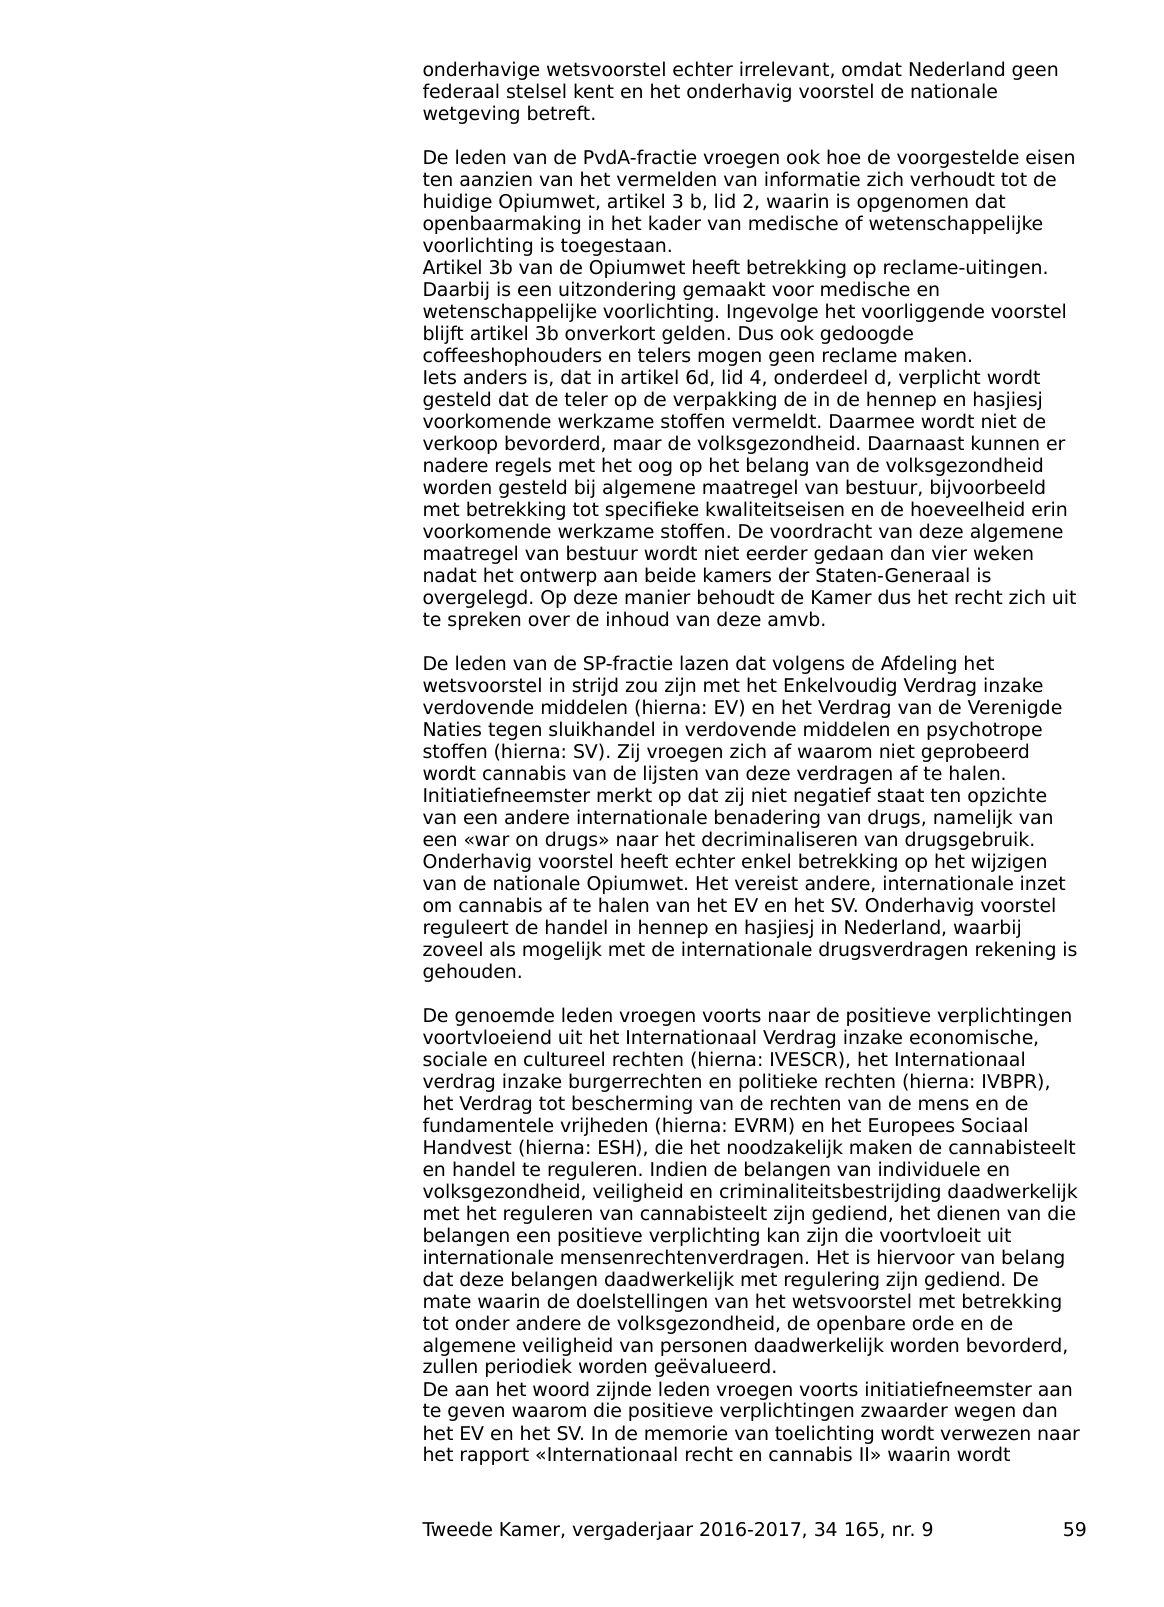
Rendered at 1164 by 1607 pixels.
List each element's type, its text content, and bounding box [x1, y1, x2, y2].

text De aan het woord zijnde leden vroegen voorts initiatiefneemster aan te geven waarom die positieve verplichtingen zwaarder wegen dan het EV en het SV. In de memorie van toelichting wordt verwezen naar het rapport «Internationaal recht en cannabis II» waarin wordt [422, 1378, 1087, 1466]
text De genoemde leden vroegen voorts naar de positieve verplichtingen voortvloeiend uit het Internationaal Verdrag inzake economische, sociale en cultureel rechten (hierna: IVESCR), het Internationaal verdrag inzake burgerrechten en politieke rechten (hierna: IVBPR), het Verdrag tot bescherming van de rechten van de mens en de fundamentele vrijheden (hierna: EVRM) en het Europees Sociaal Handvest (hierna: ESH), die het noodzakelijk maken de cannabisteelt en handel te reguleren. Indien de belangen van individuele en volksgezondheid, veiligheid en criminaliteitsbestrijding daadwerkelijk met het reguleren van cannabisteelt zijn gediend, het dienen van die belangen een positieve verplichting kan zijn die voortvloeit uit internationale mensenrechtenverdragen. Het is hiervoor van belang dat deze belangen daadwerkelijk met regulering zijn gediend. De mate waarin de doelstellingen van het wetsvoorstel met betrekking tot onder andere de volksgezondheid, de openbare orde en de algemene veiligheid van personen daadwerkelijk worden bevorderd, zullen periodiek worden geëvalueerd. [422, 1005, 1087, 1378]
text De leden van de PvdA-fractie vroegen ook hoe de voorgestelde eisen ten aanzien van het vermelden van informatie zich verhoudt tot de huidige Opiumwet, artikel 3 b, lid 2, waarin is opgenomen dat openbaarmaking in het kader van medische of wetenschappelijke voorlichting is toegestaan. [422, 147, 1087, 257]
text onderhavige wetsvoorstel echter irrelevant, omdat Nederland geen federaal stelsel kent en het onderhavig voorstel de nationale wetgeving betreft. [422, 59, 1087, 125]
text De leden van de SP-fractie lazen dat volgens de Afdeling het wetsvoorstel in strijd zou zijn met het Enkelvoudig Verdrag inzake verdovende middelen (hierna: EV) en het Verdrag van de Verenigde Naties tegen sluikhandel in verdovende middelen en psychotrope stoffen (hierna: SV). Zij vroegen zich af waarom niet geprobeerd wordt cannabis van de lijsten van deze verdragen af te halen. Initiatiefneemster merkt op dat zij niet negatief staat ten opzichte van een andere internationale benadering van drugs, namelijk van een «war on drugs» naar het decriminaliseren van drugsgebruik. Onderhavig voorstel heeft echter enkel betrekking op het wijzigen van de nationale Opiumwet. Het vereist andere, internationale inzet om cannabis af te halen van het EV en het SV. Onderhavig voorstel reguleert de handel in hennep en hasjiesj in Nederland, waarbij zoveel als mogelijk met de internationale drugsverdragen rekening is gehouden. [422, 653, 1087, 983]
text Iets anders is, dat in artikel 6d, lid 4, onderdeel d, verplicht wordt gesteld dat de teler op de verpakking de in de hennep en hasjiesj voorkomende werkzame stoffen vermeldt. Daarmee wordt niet de verkoop bevorderd, maar de volksgezondheid. Daarnaast kunnen er nadere regels met het oog op het belang van de volksgezondheid worden gesteld bij algemene maatregel van bestuur, bijvoorbeeld met betrekking tot specifieke kwaliteitseisen en de hoeveelheid erin voorkomende werkzame stoffen. De voordracht van deze algemene maatregel van bestuur wordt niet eerder gedaan dan vier weken nadat het ontwerp aan beide kamers der Staten-Generaal is overgelegd. Op deze manier behoudt de Kamer dus het recht zich uit te spreken over de inhoud van deze amvb. [422, 367, 1087, 631]
text Artikel 3b van de Opiumwet heeft betrekking op reclame-uitingen. Daarbij is een uitzondering gemaakt voor medische en wetenschappelijke voorlichting. Ingevolge het voorliggende voorstel blijft artikel 3b onverkort gelden. Dus ook gedoogde coffeeshophouders en telers mogen geen reclame maken. [422, 257, 1087, 367]
